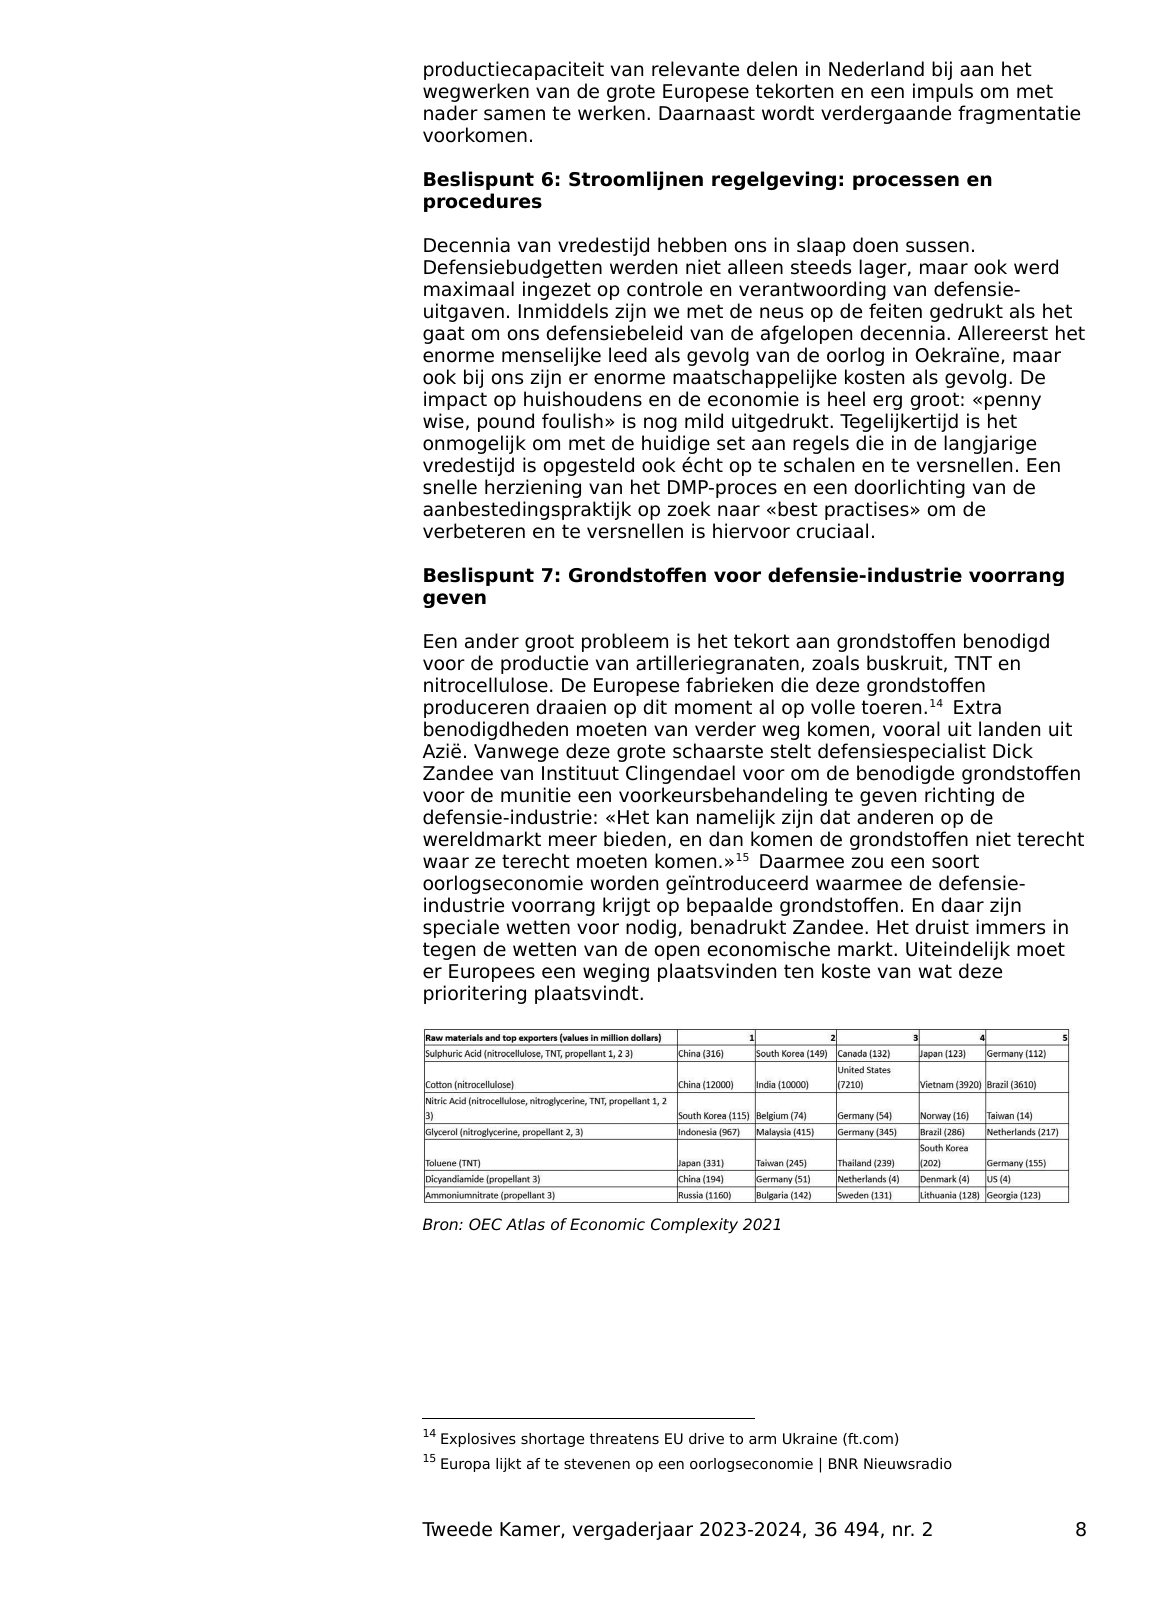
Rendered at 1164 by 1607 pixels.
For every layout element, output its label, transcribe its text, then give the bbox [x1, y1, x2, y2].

text Explosives shortage threatens EU drive to arm Ukraine (ft.com) [422, 1427, 1087, 1449]
text Bron: OEC Atlas of Economic Complexity 2021 [422, 1216, 1072, 1234]
picture [422, 1027, 1072, 1205]
text productiecapaciteit van relevante delen in Nederland bij aan het wegwerken van de grote Europese tekorten en een impuls om met nader samen te werken. Daarnaast wordt verdergaande fragmentatie voorkomen. [422, 59, 1087, 147]
subtitle Beslispunt 7: Grondstoffen voor defensie-industrie voorrang geven [422, 565, 1087, 609]
text Een ander groot probleem is het tekort aan grondstoffen benodigd voor de productie van artilleriegranaten, zoals buskruit, TNT en nitrocellulose. De Europese fabrieken die deze grondstoffen produceren draaien op dit moment al op volle toeren. Extra benodigdheden moeten van verder weg komen, vooral uit landen uit Azië. Vanwege deze grote schaarste stelt defensiespecialist Dick Zandee van Instituut Clingendael voor om de benodigde grondstoffen voor de munitie een voorkeursbehandeling te geven richting de defensie-industrie: «Het kan namelijk zijn dat anderen op de wereldmarkt meer bieden, en dan komen de grondstoffen niet terecht waar ze terecht moeten komen.» Daarmee zou een soort oorlogseconomie worden geïntroduceerd waarmee de defensie-industrie voorrang krijgt op bepaalde grondstoffen. En daar zijn speciale wetten voor nodig, benadrukt Zandee. Het druist immers in tegen de wetten van de open economische markt. Uiteindelijk moet er Europees een weging plaatsvinden ten koste van wat deze prioritering plaatsvindt. [422, 631, 1087, 1005]
text Decennia van vredestijd hebben ons in slaap doen sussen. Defensiebudgetten werden niet alleen steeds lager, maar ook werd maximaal ingezet op controle en verantwoording van defensie-uitgaven. Inmiddels zijn we met de neus op de feiten gedrukt als het gaat om ons defensiebeleid van de afgelopen decennia. Allereerst het enorme menselijke leed als gevolg van de oorlog in Oekraïne, maar ook bij ons zijn er enorme maatschappelijke kosten als gevolg. De impact op huishoudens en de economie is heel erg groot: «penny wise, pound foulish» is nog mild uitgedrukt. Tegelijkertijd is het onmogelijk om met de huidige set aan regels die in de langjarige vredestijd is opgesteld ook écht op te schalen en te versnellen. Een snelle herziening van het DMP-proces en een doorlichting van de aanbestedingspraktijk op zoek naar «best practises» om de verbeteren en te versnellen is hiervoor cruciaal. [422, 235, 1087, 543]
subtitle Beslispunt 6: Stroomlijnen regelgeving: processen en procedures [422, 169, 1087, 213]
text Europa lijkt af te stevenen op een oorlogseconomie | BNR Nieuwsradio [422, 1452, 1087, 1474]
